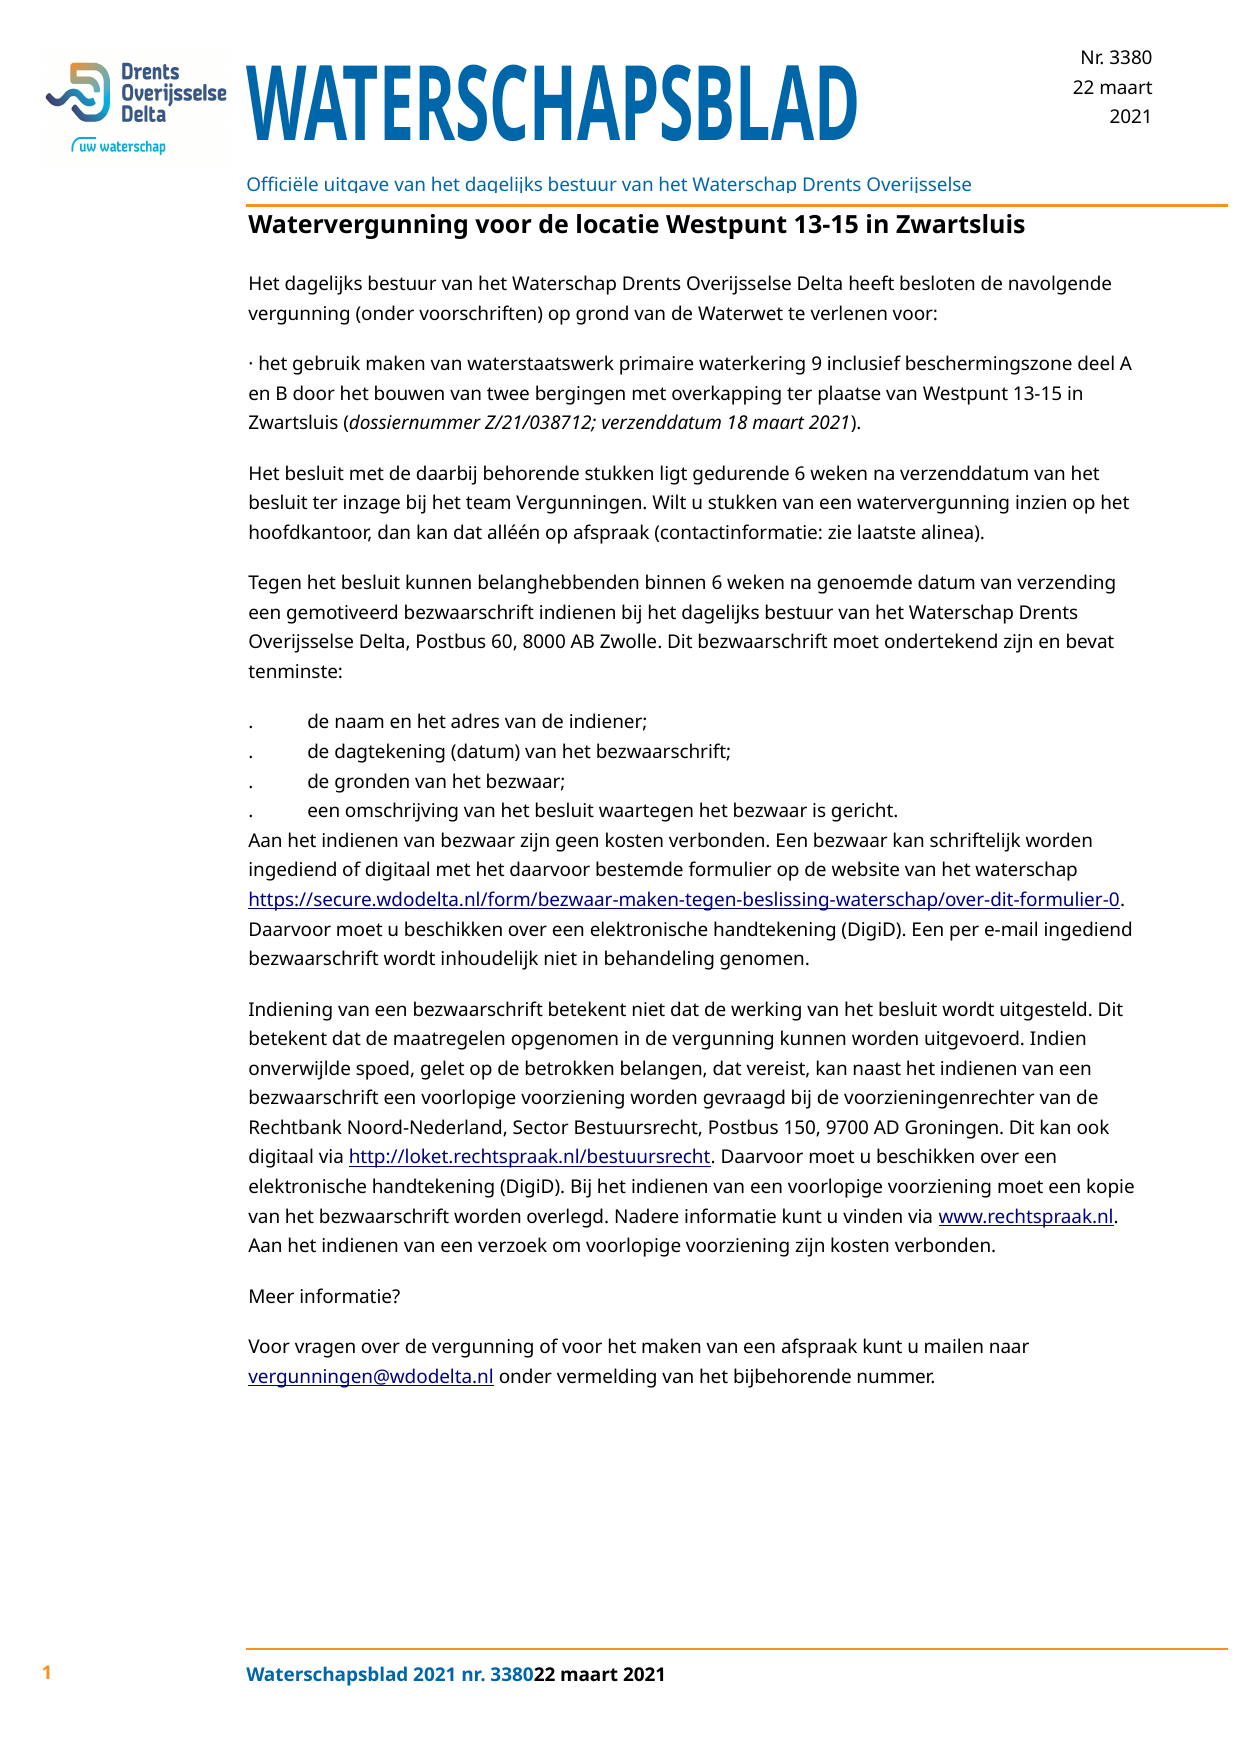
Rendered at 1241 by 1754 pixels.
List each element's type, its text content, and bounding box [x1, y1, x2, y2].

text Meer informatie? [248, 1283, 1152, 1308]
text Het dagelijks bestuur van het Waterschap Drents Overijsselse Delta heeft besloten de navolgende vergunning (onder voorschriften) op grond van de Waterwet te verlenen voor: [248, 270, 1152, 326]
text Tegen het besluit kunnen belanghebbenden binnen 6 weken na genoemde datum van verzending een gemotiveerd bezwaarschrift indienen bij het dagelijks bestuur van het Waterschap Drents Overijsselse Delta, Postbus 60, 8000 AB Zwolle. Dit bezwaarschrift moet ondertekend zijn en bevat tenminste: [248, 569, 1152, 684]
text · het gebruik maken van waterstaatswerk primaire waterkering 9 inclusief beschermingszone deel A en B door het bouwen van twee bergingen met overkapping ter plaatse van Westpunt 13-15 in Zwartsluis (dossiernummer Z/21/038712; verzenddatum 18 maart 2021). [248, 350, 1152, 435]
text Watervergunning voor de locatie Westpunt 13-15 in Zwartsluis [248, 207, 1152, 241]
text Het besluit met de daarbij behorende stukken ligt gedurende 6 weken na verzenddatum van het besluit ter inzage bij het team Vergunningen. Wilt u stukken van een watervergunning inzien op het hoofdkantoor, dan kan dat alléén op afspraak (contactinformatie: zie laatste alinea). [248, 460, 1152, 545]
list de dagtekening (datum) van het bezwaarschrift; [248, 738, 1152, 764]
list de naam en het adres van de indiener; [248, 709, 1152, 734]
text Voor vragen over de vergunning of voor het maken van een afspraak kunt u mailen naar vergunningen@wdodelta.nl onder vermelding van het bijbehorende nummer. [248, 1333, 1152, 1388]
text Aan het indienen van bezwaar zijn geen kosten verbonden. Een bezwaar kan schriftelijk worden ingediend of digitaal met het daarvoor bestemde formulier op de website van het waterschap https://secure.wdodelta.nl/form/bezwaar-maken-tegen-beslissing-waterschap/over-dit-formulier-0. Daarvoor moet u beschikken over een elektronische handtekening (DigiD). Een per e-mail ingediend bezwaarschrift wordt inhoudelijk niet in behandeling genomen. [248, 827, 1152, 971]
picture [41, 47, 231, 172]
list de gronden van het bezwaar; [248, 768, 1152, 793]
text Indiening van een bezwaarschrift betekent niet dat de werking van het besluit wordt uitgesteld. Dit betekent dat de maatregelen opgenomen in de vergunning kunnen worden uitgevoerd. Indien onverwijlde spoed, gelet op de betrokken belangen, dat vereist, kan naast het indienen van een bezwaarschrift een voorlopige voorziening worden gevraagd bij de voorzieningenrechter van de Rechtbank Noord-Nederland, Sector Bestuursrecht, Postbus 150, 9700 AD Groningen. Dit kan ook digitaal via http://loket.rechtspraak.nl/bestuursrecht. Daarvoor moet u beschikken over een elektronische handtekening (DigiD). Bij het indienen van een voorlopige voorziening moet een kopie van het bezwaarschrift worden overlegd. Nadere informatie kunt u vinden via www.rechtspraak.nl. Aan het indienen van een verzoek om voorlopige voorziening zijn kosten verbonden. [248, 996, 1152, 1258]
list een omschrijving van het besluit waartegen het bezwaar is gericht. [248, 797, 1152, 823]
